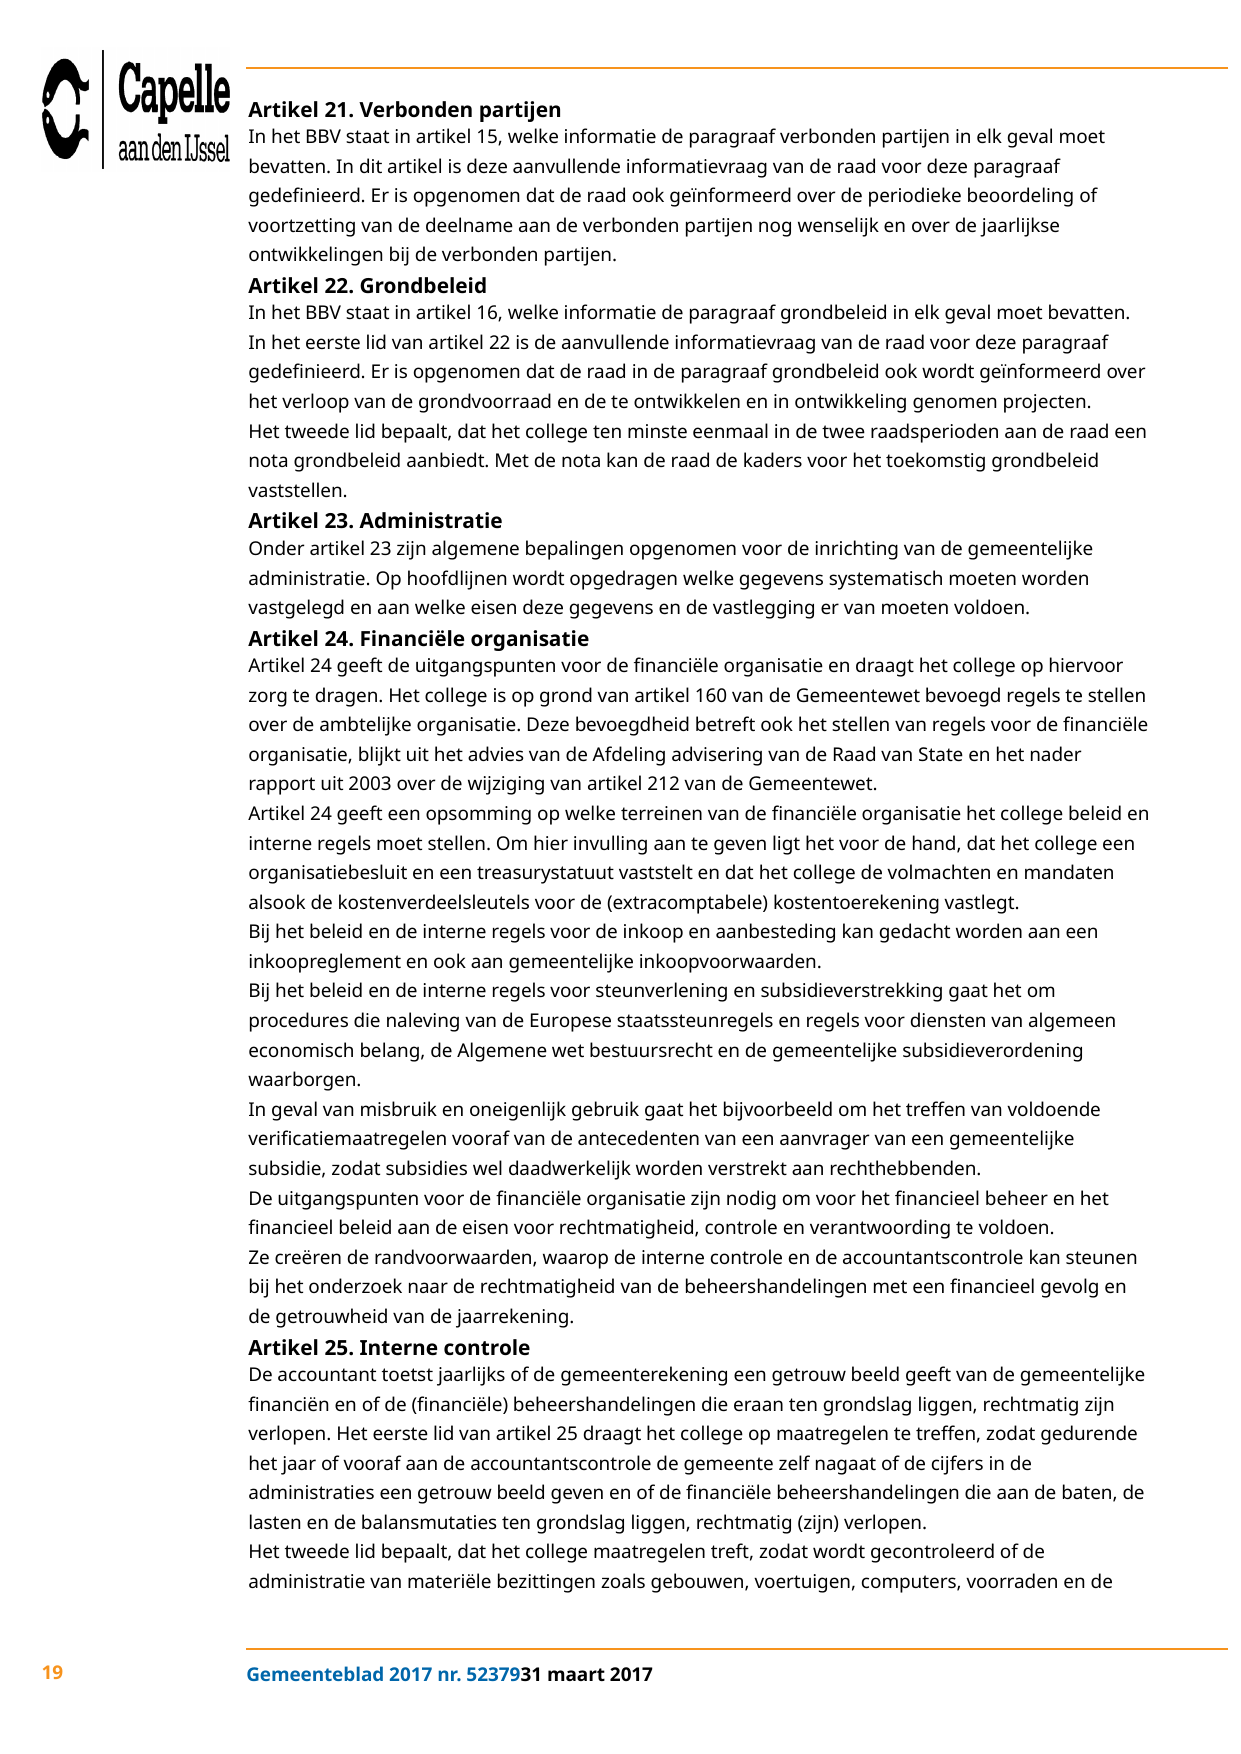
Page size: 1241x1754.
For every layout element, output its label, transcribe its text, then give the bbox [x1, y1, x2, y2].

text In het BBV staat in artikel 15, welke informatie de paragraaf verbonden partijen in elk geval moet bevatten. In dit artikel is deze aanvullende informatievraag van de raad voor deze paragraaf gedefinieerd. Er is opgenomen dat de raad ook geïnformeerd over de periodieke beoordeling of voortzetting van de deelname aan de verbonden partijen nog wenselijk en over de jaarlijkse ontwikkelingen bij de verbonden partijen. [248, 123, 1152, 267]
text Artikel 24. Financiële organisatie [248, 624, 1152, 652]
text Het tweede lid bepaalt, dat het college ten minste eenmaal in de twee raadsperioden aan de raad een nota grondbeleid aanbiedt. Met de nota kan de raad de kaders voor het toekomstig grondbeleid vaststellen. [248, 418, 1152, 503]
text Bij het beleid en de interne regels voor steunverlening en subsidieverstrekking gaat het om procedures die naleving van de Europese staatssteunregels en regels voor diensten van algemeen economisch belang, de Algemene wet bestuursrecht en de gemeentelijke subsidieverordening waarborgen. [248, 978, 1152, 1092]
picture [41, 47, 231, 172]
text Bij het beleid en de interne regels voor de inkoop en aanbesteding kan gedacht worden aan een inkoopreglement en ook aan gemeentelijke inkoopvoorwaarden. [248, 918, 1152, 974]
text Artikel 23. Administratie [248, 507, 1152, 535]
text Artikel 24 geeft een opsomming op welke terreinen van de financiële organisatie het college beleid en interne regels moet stellen. Om hier invulling aan te geven ligt het voor de hand, dat het college een organisatiebesluit en een treasurystatuut vaststelt en dat het college de volmachten en mandaten alsook de kostenverdeelsleutels voor de (extracomptabele) kostentoerekening vastlegt. [248, 800, 1152, 915]
text Artikel 25. Interne controle [248, 1333, 1152, 1361]
text Het tweede lid bepaalt, dat het college maatregelen treft, zodat wordt gecontroleerd of de administratie van materiële bezittingen zoals gebouwen, voertuigen, computers, voorraden en de [248, 1539, 1152, 1594]
text In geval van misbruik en oneigenlijk gebruik gaat het bijvoorbeeld om het treffen van voldoende verificatiemaatregelen vooraf van de antecedenten van een aanvrager van een gemeentelijke subsidie, zodat subsidies wel daadwerkelijk worden verstrekt aan rechthebbenden. [248, 1096, 1152, 1181]
text In het BBV staat in artikel 16, welke informatie de paragraaf grondbeleid in elk geval moet bevatten. In het eerste lid van artikel 22 is de aanvullende informatievraag van de raad voor deze paragraaf gedefinieerd. Er is opgenomen dat de raad in de paragraaf grondbeleid ook wordt geïnformeerd over het verloop van de grondvoorraad en de te ontwikkelen en in ontwikkeling genomen projecten. [248, 299, 1152, 414]
text Artikel 22. Grondbeleid [248, 271, 1152, 299]
text Onder artikel 23 zijn algemene bepalingen opgenomen voor de inrichting van de gemeentelijke administratie. Op hoofdlijnen wordt opgedragen welke gegevens systematisch moeten worden vastgelegd en aan welke eisen deze gegevens en de vastlegging er van moeten voldoen. [248, 535, 1152, 620]
text Artikel 21. Verbonden partijen [248, 95, 1152, 123]
text Ze creëren de randvoorwaarden, waarop de interne controle en de accountantscontrole kan steunen bij het onderzoek naar de rechtmatigheid van de beheershandelingen met een financieel gevolg en de getrouwheid van de jaarrekening. [248, 1244, 1152, 1329]
text Artikel 24 geeft de uitgangspunten voor de financiële organisatie en draagt het college op hiervoor zorg te dragen. Het college is op grond van artikel 160 van de Gemeentewet bevoegd regels te stellen over de ambtelijke organisatie. Deze bevoegdheid betreft ook het stellen van regels voor de financiële organisatie, blijkt uit het advies van de Afdeling advisering van de Raad van State en het nader rapport uit 2003 over de wijziging van artikel 212 van de Gemeentewet. [248, 652, 1152, 796]
text De accountant toetst jaarlijks of de gemeenterekening een getrouw beeld geeft van de gemeentelijke financiën en of de (financiële) beheershandelingen die eraan ten grondslag liggen, rechtmatig zijn verlopen. Het eerste lid van artikel 25 draagt het college op maatregelen te treffen, zodat gedurende het jaar of vooraf aan de accountantscontrole de gemeente zelf nagaat of de cijfers in de administraties een getrouw beeld geven en of de financiële beheershandelingen die aan de baten, de lasten en de balansmutaties ten grondslag liggen, rechtmatig (zijn) verlopen. [248, 1361, 1152, 1535]
text De uitgangspunten voor de financiële organisatie zijn nodig om voor het financieel beheer en het financieel beleid aan de eisen voor rechtmatigheid, controle en verantwoording te voldoen. [248, 1185, 1152, 1240]
